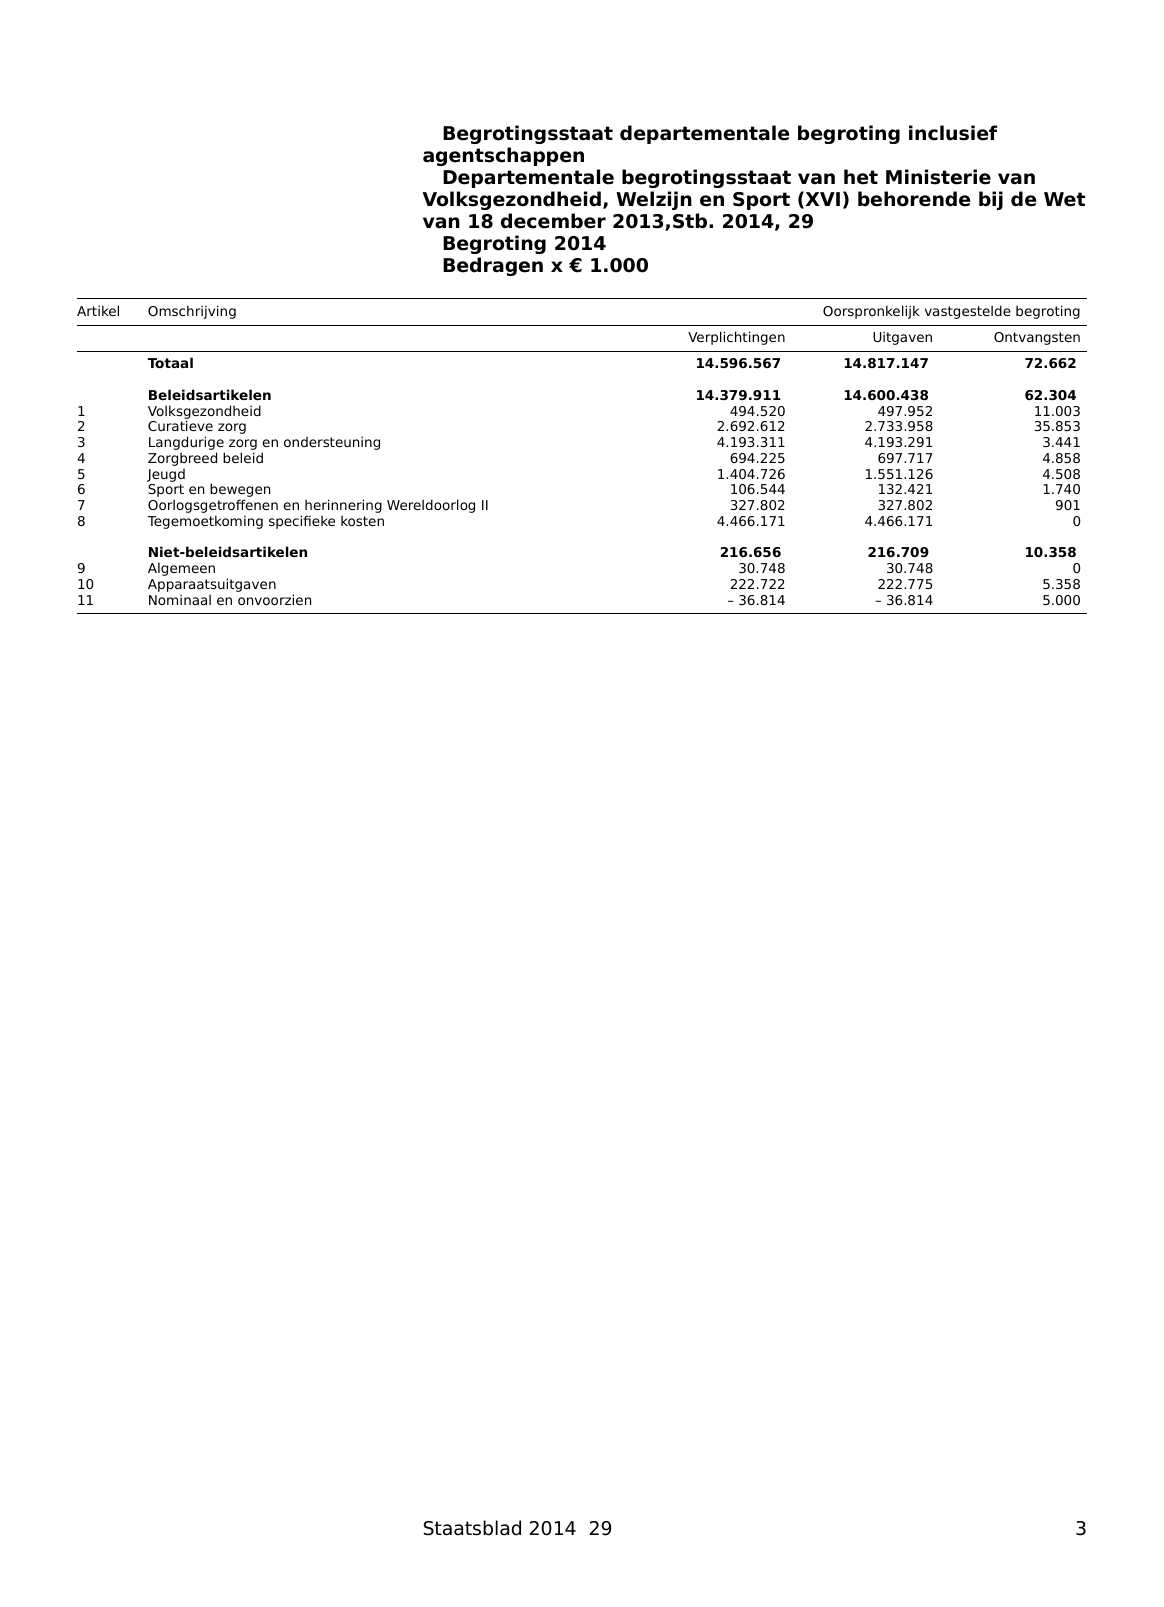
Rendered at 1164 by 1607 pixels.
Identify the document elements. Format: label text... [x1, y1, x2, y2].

table_cell 2.692.612 [644, 419, 791, 435]
table_cell 697.717 [791, 451, 939, 466]
table_cell [791, 529, 939, 545]
table_cell 35.853 [939, 419, 1087, 435]
table_cell Algemeen [142, 561, 644, 577]
table_header Oorspronkelijk vastgestelde begroting [644, 299, 1087, 324]
table_cell 3.441 [939, 435, 1087, 451]
table_cell 132.421 [791, 482, 939, 498]
table_cell 0 [939, 514, 1087, 529]
table_cell 5.358 [939, 577, 1087, 592]
table_cell 497.952 [791, 404, 939, 419]
table_cell 222.775 [791, 577, 939, 592]
table_cell Ontvangsten [939, 326, 1087, 351]
text Departementale begrotingsstaat van het Ministerie van Volksgezondheid, Welzijn en Sport (XVI) behorende bij de Wet van 18 december 2013,Stb. 2014, 29 [422, 167, 1087, 232]
table_cell 4.193.311 [644, 435, 791, 451]
table_cell 6 [77, 482, 142, 498]
table_header Artikel [77, 299, 142, 324]
table_cell – 36.814 [644, 592, 791, 613]
table_cell Volksgezondheid [142, 404, 644, 419]
table_cell [142, 326, 644, 351]
table_cell [77, 352, 142, 372]
table_cell 14.600.438 [791, 388, 939, 403]
table_cell 1 [77, 404, 142, 419]
table_cell 901 [939, 498, 1087, 514]
table_cell 4.466.171 [644, 514, 791, 529]
text Bedragen x € 1.000 [422, 254, 1087, 276]
table_cell 9 [77, 561, 142, 577]
table_cell [77, 529, 142, 545]
table_cell 327.802 [791, 498, 939, 514]
table_cell 30.748 [644, 561, 791, 577]
table_cell [142, 372, 644, 388]
table_cell Totaal [142, 352, 644, 372]
table_cell Langdurige zorg en ondersteuning [142, 435, 644, 451]
table_cell [939, 372, 1087, 388]
table_cell 327.802 [644, 498, 791, 514]
table_cell [644, 529, 791, 545]
table_cell 3 [77, 435, 142, 451]
table_cell 11.003 [939, 404, 1087, 419]
table_cell 2.733.958 [791, 419, 939, 435]
table_cell 0 [939, 561, 1087, 577]
table_cell Sport en bewegen [142, 482, 644, 498]
table_cell Apparaatsuitgaven [142, 577, 644, 592]
table_cell 4.858 [939, 451, 1087, 466]
text Begroting 2014 [422, 232, 1087, 254]
table_cell 1.404.726 [644, 466, 791, 482]
table_cell Curatieve zorg [142, 419, 644, 435]
table_cell 14.596.567 [644, 352, 791, 372]
text Begrotingsstaat departementale begroting inclusief agentschappen [422, 123, 1087, 167]
table_cell 62.304 [939, 388, 1087, 403]
table_cell Zorgbreed beleid [142, 451, 644, 466]
table_cell 106.544 [644, 482, 791, 498]
table_cell 14.379.911 [644, 388, 791, 403]
table_cell 494.520 [644, 404, 791, 419]
table_cell 10.358 [939, 545, 1087, 561]
table_cell 4.193.291 [791, 435, 939, 451]
table_cell 2 [77, 419, 142, 435]
table_cell 4.466.171 [791, 514, 939, 529]
table_cell [791, 372, 939, 388]
table_header Omschrijving [142, 299, 644, 324]
table_cell [939, 529, 1087, 545]
table_cell 5.000 [939, 592, 1087, 613]
table_cell [77, 326, 142, 351]
table_cell [644, 372, 791, 388]
table_cell Jeugd [142, 466, 644, 482]
table_cell Oorlogsgetroffenen en herinnering Wereldoorlog II [142, 498, 644, 514]
table_cell 30.748 [791, 561, 939, 577]
table_cell [142, 529, 644, 545]
table_cell [77, 388, 142, 403]
table_cell – 36.814 [791, 592, 939, 613]
table_cell 11 [77, 592, 142, 613]
table_cell 1.551.126 [791, 466, 939, 482]
table_cell 14.817.147 [791, 352, 939, 372]
table_cell Verplichtingen [644, 326, 791, 351]
table_cell 694.225 [644, 451, 791, 466]
table_cell 1.740 [939, 482, 1087, 498]
table_cell 222.722 [644, 577, 791, 592]
table_cell 216.656 [644, 545, 791, 561]
table_cell Uitgaven [791, 326, 939, 351]
table_cell Nominaal en onvoorzien [142, 592, 644, 613]
table_cell 4.508 [939, 466, 1087, 482]
table_cell Beleidsartikelen [142, 388, 644, 403]
table_cell 5 [77, 466, 142, 482]
table_cell 7 [77, 498, 142, 514]
table_cell 10 [77, 577, 142, 592]
table_cell 216.709 [791, 545, 939, 561]
table_cell Niet-beleidsartikelen [142, 545, 644, 561]
table_cell 72.662 [939, 352, 1087, 372]
table_cell [77, 372, 142, 388]
table_cell Tegemoetkoming specifieke kosten [142, 514, 644, 529]
table_cell [77, 545, 142, 561]
table_cell 8 [77, 514, 142, 529]
table_cell 4 [77, 451, 142, 466]
